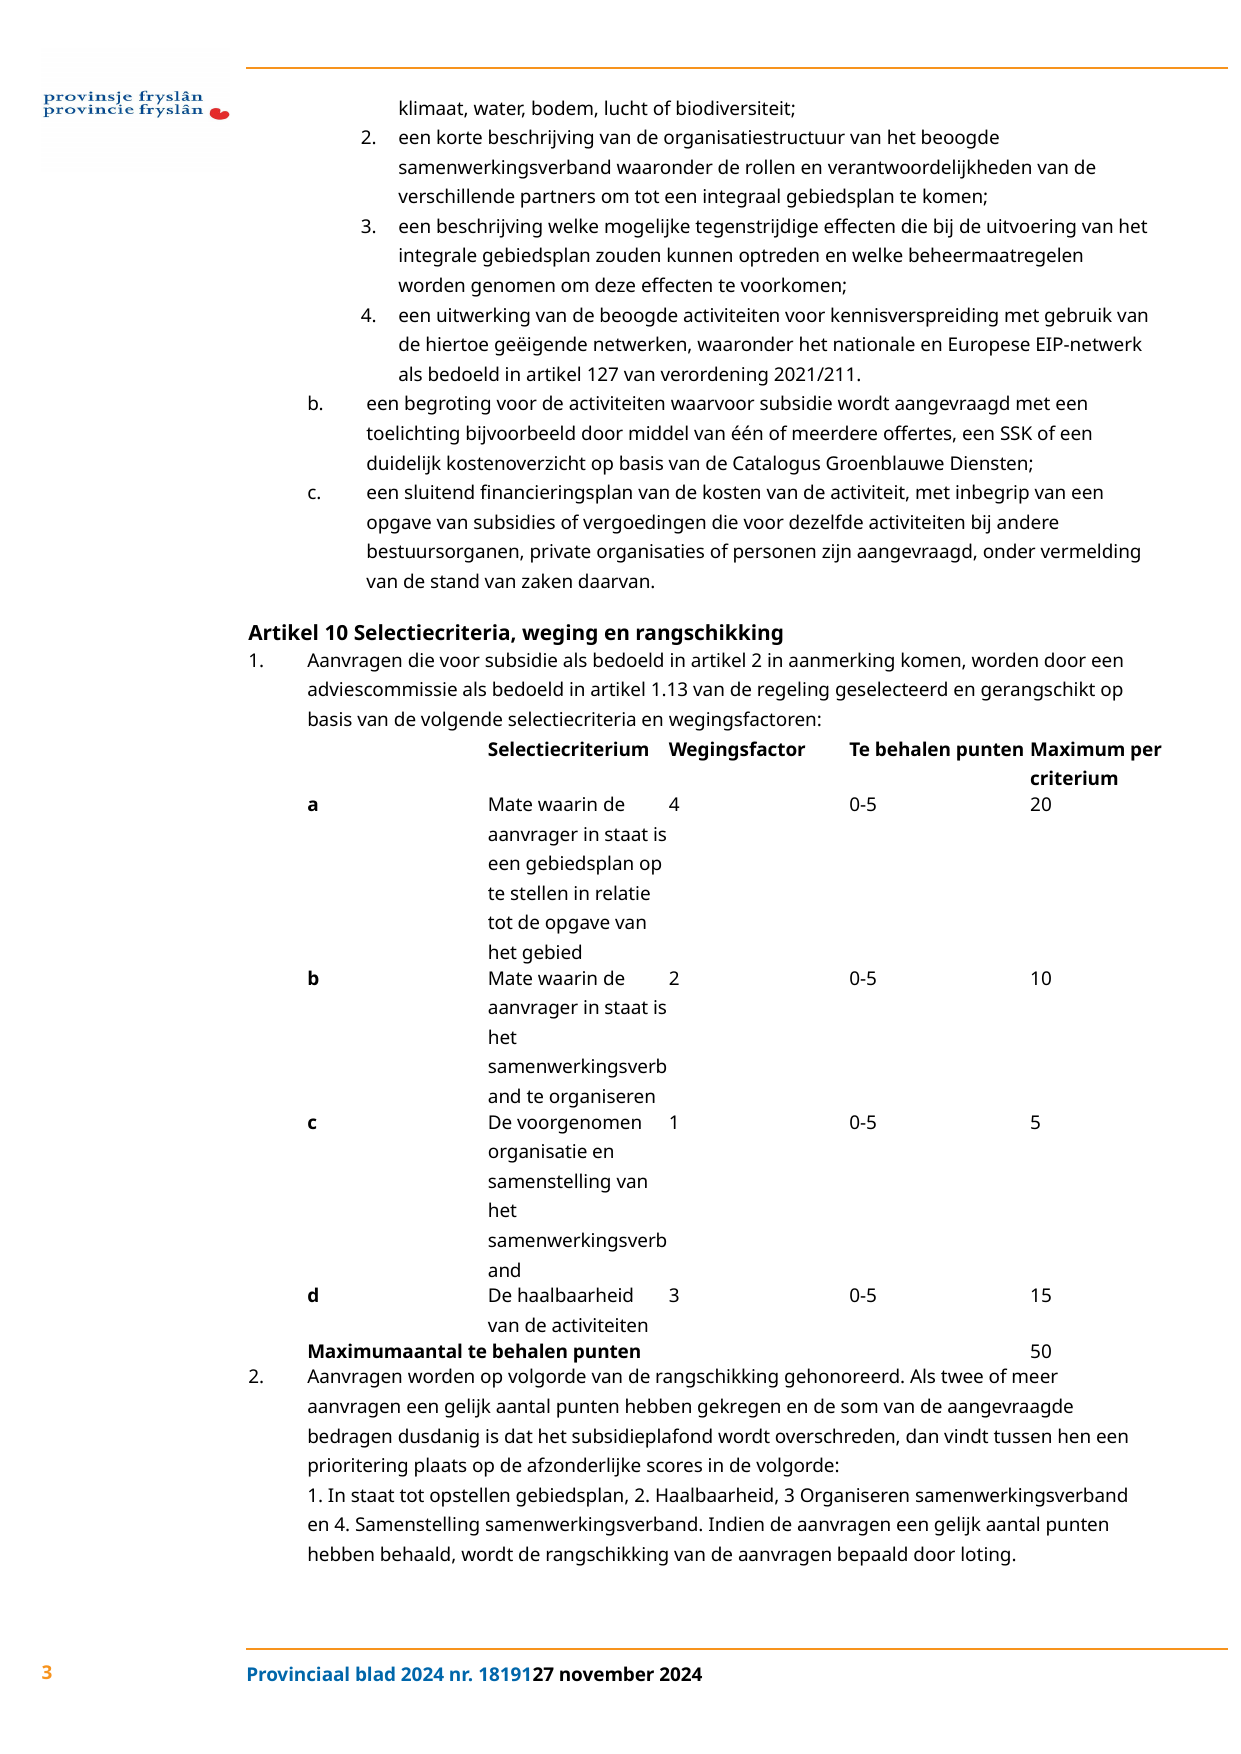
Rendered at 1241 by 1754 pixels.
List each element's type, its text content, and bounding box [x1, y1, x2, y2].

table_cell 0-5 [849, 1283, 1030, 1338]
table_cell Mate waarin de aanvrager in staat is een gebiedsplan op te stellen in relatie tot de opgave van het gebied [488, 791, 668, 965]
text Artikel 10 Selectiecriteria, weging en rangschikking [248, 618, 1152, 647]
table_header Te behalen punten [849, 736, 1030, 791]
table_cell 20 [1030, 791, 1211, 965]
table_cell 50 [1030, 1338, 1211, 1363]
table_cell 0-5 [849, 965, 1030, 1109]
table_cell 10 [1030, 965, 1211, 1109]
table_cell 4 [669, 791, 849, 965]
table_header Selectiecriterium [488, 736, 668, 791]
list een begroting voor de activiteiten waarvoor subsidie wordt aangevraagd met een toelichting bijvoorbeeld door middel van één of meerdere offertes, een SSK of een duidelijk kostenoverzicht op basis van de Catalogus Groenblauwe Diensten; [307, 391, 1152, 476]
list 1. In staat tot opstellen gebiedsplan, 2. Haalbaarheid, 3 Organiseren samenwerkingsverband en 4. Samenstelling samenwerkingsverband. Indien de aanvragen een gelijk aantal punten hebben behaald, wordt de rangschikking van de aanvragen bepaald door loting. [248, 1482, 1152, 1567]
table_header Maximum per criterium [1030, 736, 1211, 791]
list een sluitend financieringsplan van de kosten van de activiteit, met inbegrip van een opgave van subsidies of vergoedingen die voor dezelfde activiteiten bij andere bestuursorganen, private organisaties of personen zijn aangevraagd, onder vermelding van de stand van zaken daarvan. [307, 479, 1152, 594]
table_cell 15 [1030, 1283, 1211, 1338]
table_header [307, 736, 488, 791]
table_cell 0-5 [849, 1109, 1030, 1282]
table_cell 1 [669, 1109, 849, 1282]
table_cell De haalbaarheid van de activiteiten [488, 1283, 668, 1338]
table_cell d [307, 1283, 488, 1338]
list Aanvragen worden op volgorde van de rangschikking gehonoreerd. Als twee of meer aanvragen een gelijk aantal punten hebben gekregen en de som van de aangevraagde bedragen dusdanig is dat het subsidieplafond wordt overschreden, dan vindt tussen hen een prioritering plaats op de afzonderlijke scores in de volgorde: [248, 1364, 1152, 1478]
list een beschrijving welke mogelijke tegenstrijdige effecten die bij de uitvoering van het integrale gebiedsplan zouden kunnen optreden en welke beheermaatregelen worden genomen om deze effecten te voorkomen; [361, 213, 1152, 298]
table_cell 3 [669, 1283, 849, 1338]
table_cell 2 [669, 965, 849, 1109]
list een uitwerking van de beoogde activiteiten voor kennisverspreiding met gebruik van de hiertoe geëigende netwerken, waaronder het nationale en Europese EIP-netwerk als bedoeld in artikel 127 van verordening 2021/211. [361, 302, 1152, 387]
table_cell 0-5 [849, 791, 1030, 965]
table_cell De voorgenomen organisatie en samenstelling van het samenwerkingsverband [488, 1109, 668, 1282]
picture [41, 47, 231, 172]
list klimaat, water, bodem, lucht of biodiversiteit; [361, 95, 1152, 121]
table_cell Maximumaantal te behalen punten [307, 1338, 1030, 1363]
table_cell a [307, 791, 488, 965]
list een korte beschrijving van de organisatiestructuur van het beoogde samenwerkingsverband waaronder de rollen en verantwoordelijkheden van de verschillende partners om tot een integraal gebiedsplan te komen; [361, 124, 1152, 209]
table_cell c [307, 1109, 488, 1282]
table_cell 5 [1030, 1109, 1211, 1282]
table_header Wegingsfactor [669, 736, 849, 791]
table_cell Mate waarin de aanvrager in staat is het samenwerkingsverband te organiseren [488, 965, 668, 1109]
list Aanvragen die voor subsidie als bedoeld in artikel 2 in aanmerking komen, worden door een adviescommissie als bedoeld in artikel 1.13 van de regeling geselecteerd en gerangschikt op basis van de volgende selectiecriteria en wegingsfactoren: [248, 647, 1152, 732]
table_cell b [307, 965, 488, 1109]
